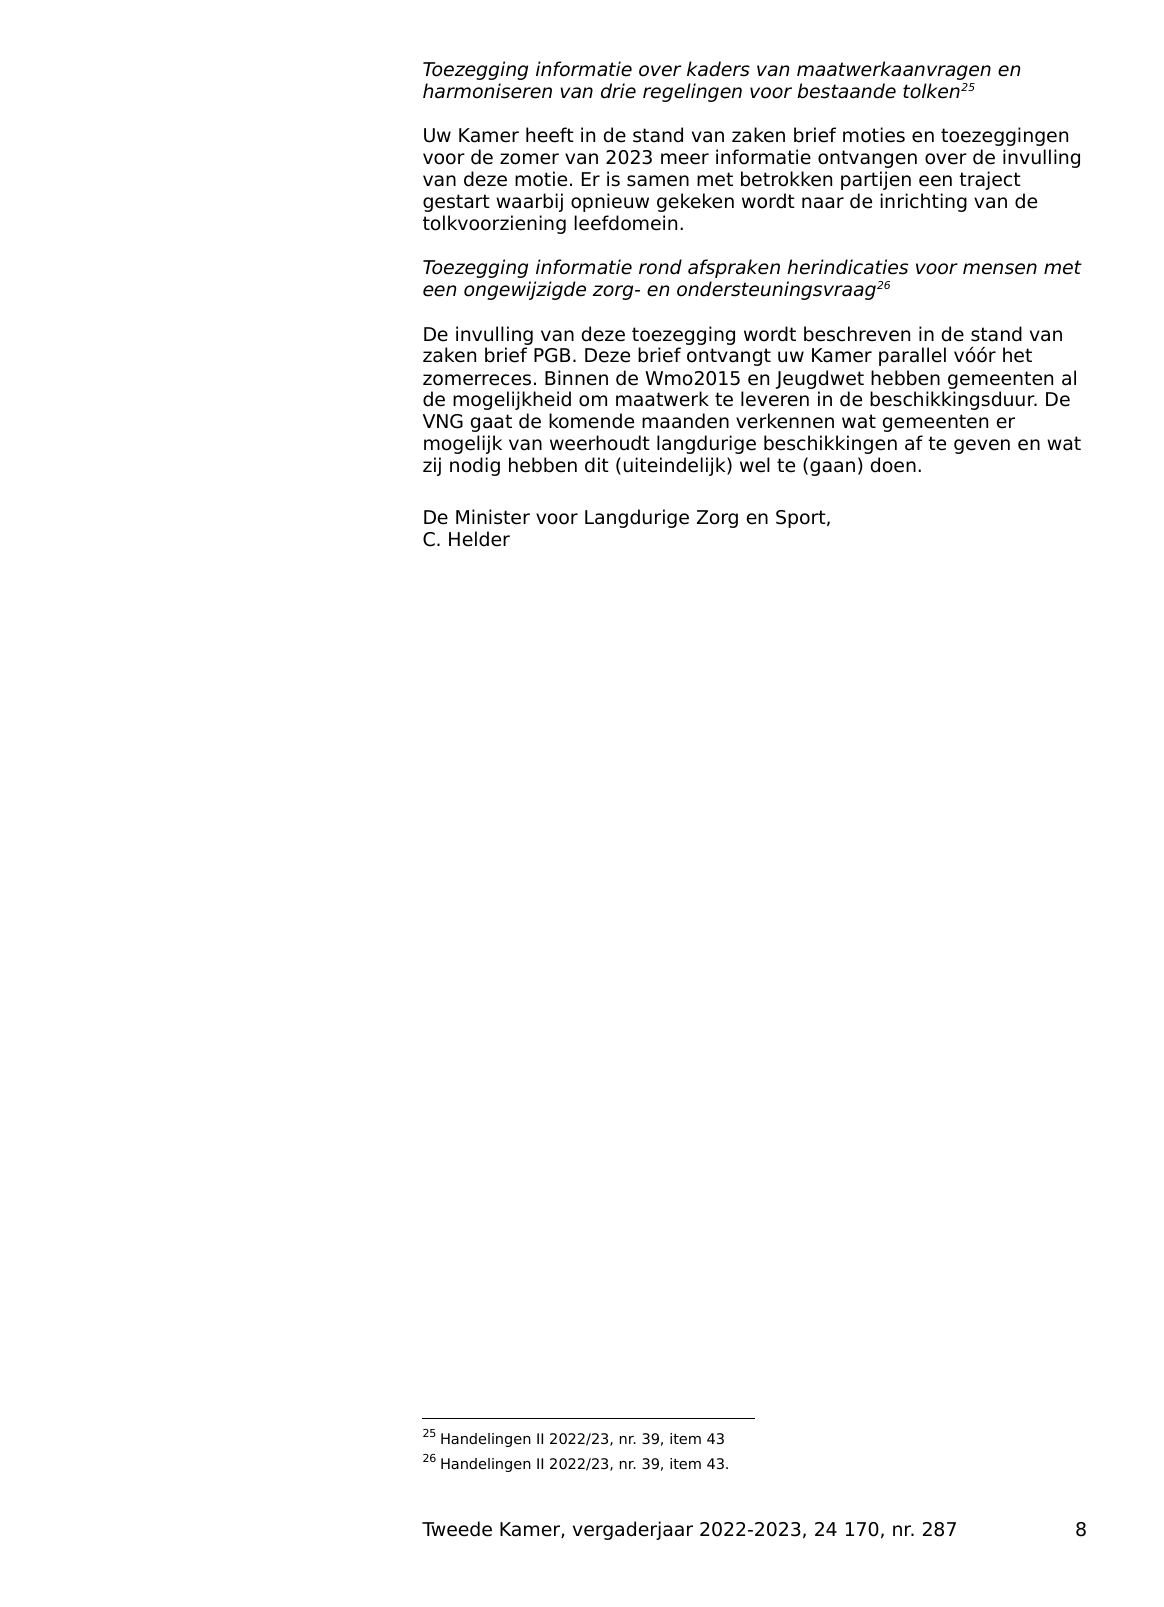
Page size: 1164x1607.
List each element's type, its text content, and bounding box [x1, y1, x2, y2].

text De Minister voor Langdurige Zorg en Sport, C. Helder [422, 507, 1087, 551]
subtitle Toezegging informatie over kaders van maatwerkaanvragen en harmoniseren van drie regelingen voor bestaande tolken [422, 59, 1087, 103]
text Uw Kamer heeft in de stand van zaken brief moties en toezeggingen voor de zomer van 2023 meer informatie ontvangen over de invulling van deze motie. Er is samen met betrokken partijen een traject gestart waarbij opnieuw gekeken wordt naar de inrichting van de tolkvoorziening leefdomein. [422, 125, 1087, 235]
subtitle Toezegging informatie rond afspraken herindicaties voor mensen met een ongewijzigde zorg- en ondersteuningsvraag [422, 257, 1087, 301]
text Handelingen II 2022/23, nr. 39, item 43. [422, 1452, 1087, 1474]
text De invulling van deze toezegging wordt beschreven in de stand van zaken brief PGB. Deze brief ontvangt uw Kamer parallel vóór het zomerreces. Binnen de Wmo2015 en Jeugdwet hebben gemeenten al de mogelijkheid om maatwerk te leveren in de beschikkingsduur. De VNG gaat de komende maanden verkennen wat gemeenten er mogelijk van weerhoudt langdurige beschikkingen af te geven en wat zij nodig hebben dit (uiteindelijk) wel te (gaan) doen. [422, 323, 1087, 477]
text Handelingen II 2022/23, nr. 39, item 43 [422, 1427, 1087, 1449]
